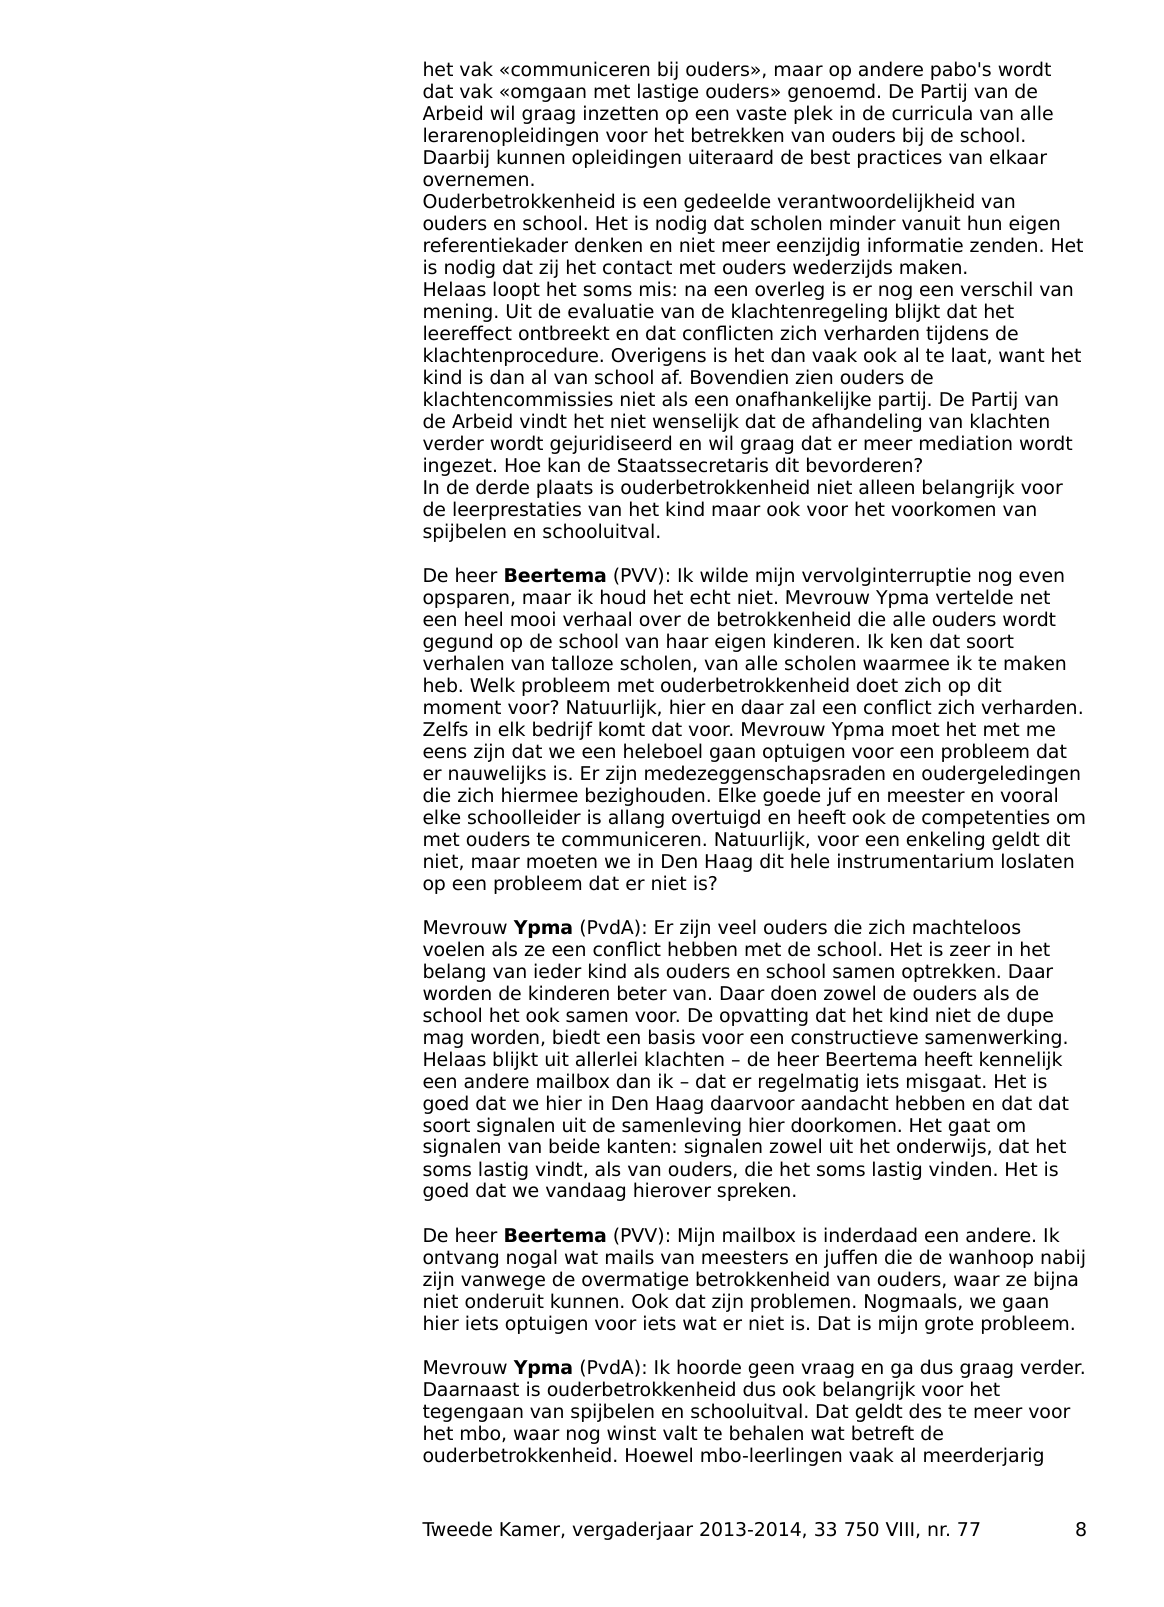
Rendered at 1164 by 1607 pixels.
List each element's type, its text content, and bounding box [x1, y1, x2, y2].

text het vak «communiceren bij ouders», maar op andere pabo's wordt dat vak «omgaan met lastige ouders» genoemd. De Partij van de Arbeid wil graag inzetten op een vaste plek in de curricula van alle lerarenopleidingen voor het betrekken van ouders bij de school. Daarbij kunnen opleidingen uiteraard de best practices van elkaar overnemen. [422, 59, 1087, 191]
text De heer Beertema (PVV): Ik wilde mijn vervolginterruptie nog even opsparen, maar ik houd het echt niet. Mevrouw Ypma vertelde net een heel mooi verhaal over de betrokkenheid die alle ouders wordt gegund op de school van haar eigen kinderen. Ik ken dat soort verhalen van talloze scholen, van alle scholen waarmee ik te maken heb. Welk probleem met ouderbetrokkenheid doet zich op dit moment voor? Natuurlijk, hier en daar zal een conflict zich verharden. Zelfs in elk bedrijf komt dat voor. Mevrouw Ypma moet het met me eens zijn dat we een heleboel gaan optuigen voor een probleem dat er nauwelijks is. Er zijn medezeggenschapsraden en oudergeledingen die zich hiermee bezighouden. Elke goede juf en meester en vooral elke schoolleider is allang overtuigd en heeft ook de competenties om met ouders te communiceren. Natuurlijk, voor een enkeling geldt dit niet, maar moeten we in Den Haag dit hele instrumentarium loslaten op een probleem dat er niet is? [422, 565, 1087, 894]
text Mevrouw Ypma (PvdA): Ik hoorde geen vraag en ga dus graag verder. [422, 1357, 1087, 1379]
text Helaas loopt het soms mis: na een overleg is er nog een verschil van mening. Uit de evaluatie van de klachtenregeling blijkt dat het leereffect ontbreekt en dat conflicten zich verharden tijdens de klachtenprocedure. Overigens is het dan vaak ook al te laat, want het kind is dan al van school af. Bovendien zien ouders de klachtencommissies niet als een onafhankelijke partij. De Partij van de Arbeid vindt het niet wenselijk dat de afhandeling van klachten verder wordt gejuridiseerd en wil graag dat er meer mediation wordt ingezet. Hoe kan de Staatssecretaris dit bevorderen? [422, 279, 1087, 477]
text Ouderbetrokkenheid is een gedeelde verantwoordelijkheid van ouders en school. Het is nodig dat scholen minder vanuit hun eigen referentiekader denken en niet meer eenzijdig informatie zenden. Het is nodig dat zij het contact met ouders wederzijds maken. [422, 191, 1087, 279]
text De heer Beertema (PVV): Mijn mailbox is inderdaad een andere. Ik ontvang nogal wat mails van meesters en juffen die de wanhoop nabij zijn vanwege de overmatige betrokkenheid van ouders, waar ze bijna niet onderuit kunnen. Ook dat zijn problemen. Nogmaals, we gaan hier iets optuigen voor iets wat er niet is. Dat is mijn grote probleem. [422, 1224, 1087, 1334]
text Daarnaast is ouderbetrokkenheid dus ook belangrijk voor het tegengaan van spijbelen en schooluitval. Dat geldt des te meer voor het mbo, waar nog winst valt te behalen wat betreft de ouderbetrokkenheid. Hoewel mbo-leerlingen vaak al meerderjarig [422, 1379, 1087, 1467]
text In de derde plaats is ouderbetrokkenheid niet alleen belangrijk voor de leerprestaties van het kind maar ook voor het voorkomen van spijbelen en schooluitval. [422, 477, 1087, 543]
text Mevrouw Ypma (PvdA): Er zijn veel ouders die zich machteloos voelen als ze een conflict hebben met de school. Het is zeer in het belang van ieder kind als ouders en school samen optrekken. Daar worden de kinderen beter van. Daar doen zowel de ouders als de school het ook samen voor. De opvatting dat het kind niet de dupe mag worden, biedt een basis voor een constructieve samenwerking. Helaas blijkt uit allerlei klachten – de heer Beertema heeft kennelijk een andere mailbox dan ik – dat er regelmatig iets misgaat. Het is goed dat we hier in Den Haag daarvoor aandacht hebben en dat dat soort signalen uit de samenleving hier doorkomen. Het gaat om signalen van beide kanten: signalen zowel uit het onderwijs, dat het soms lastig vindt, als van ouders, die het soms lastig vinden. Het is goed dat we vandaag hierover spreken. [422, 917, 1087, 1202]
